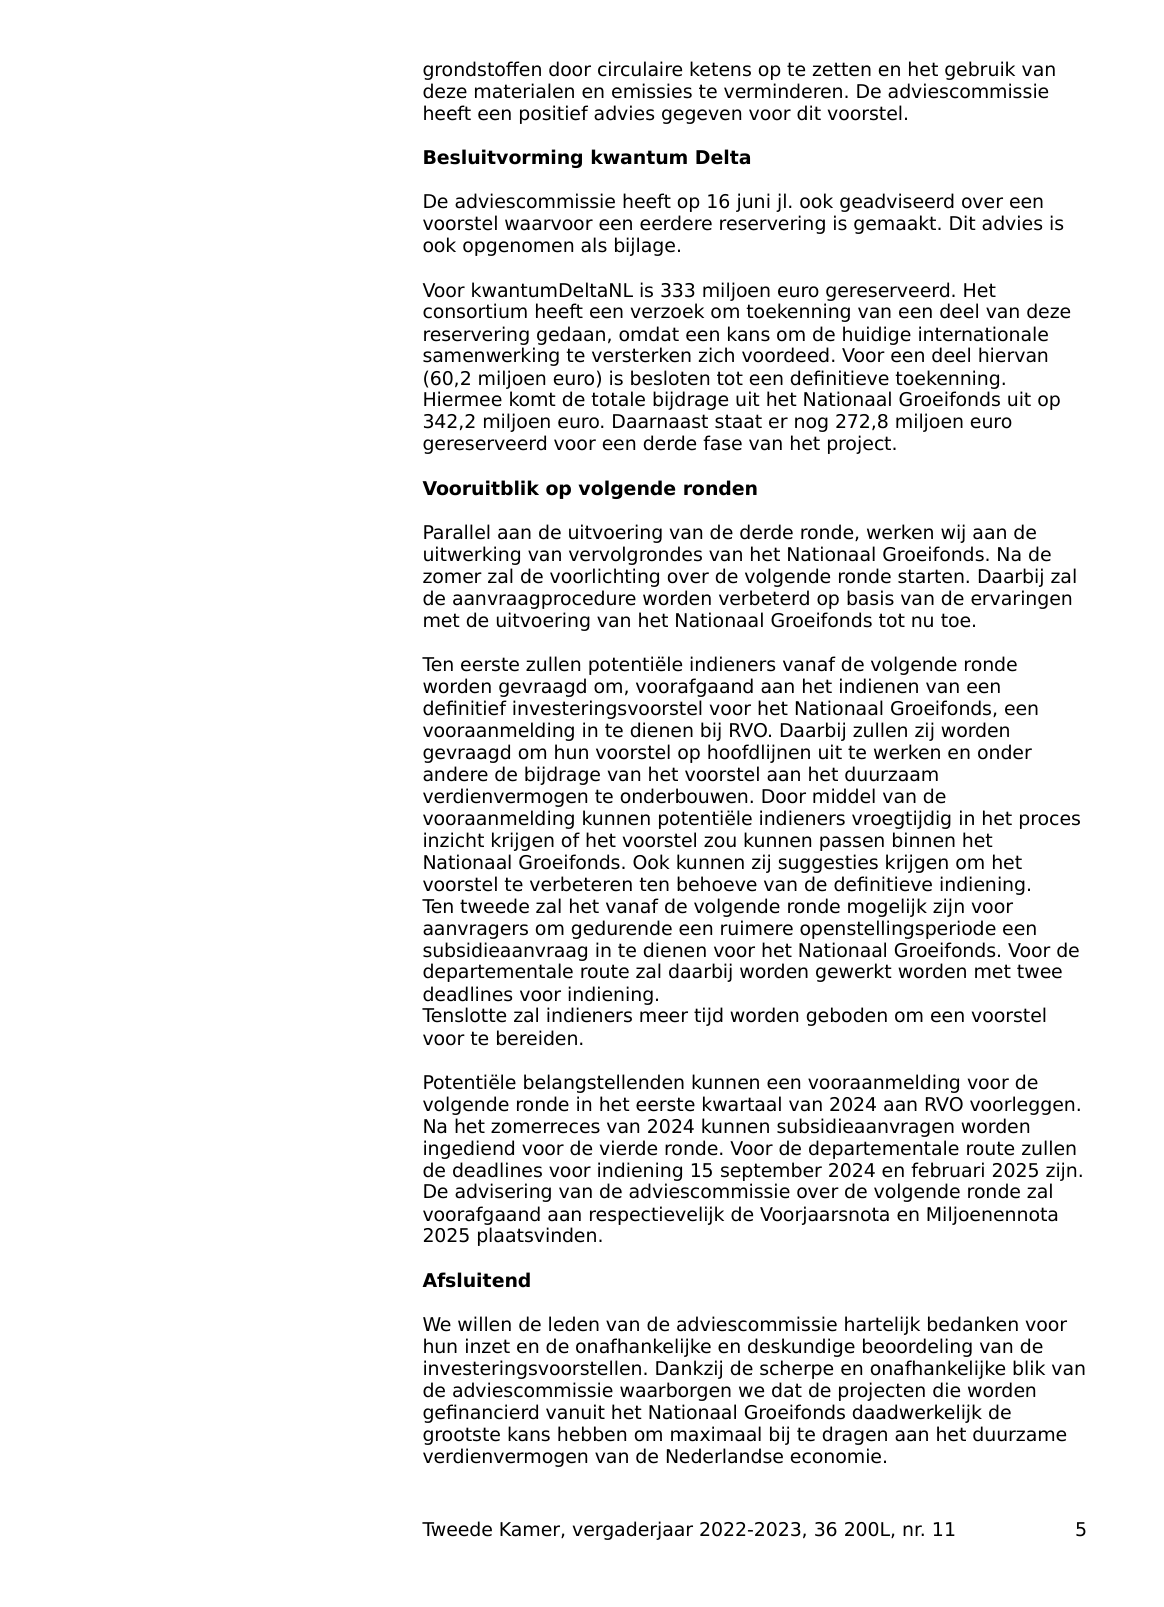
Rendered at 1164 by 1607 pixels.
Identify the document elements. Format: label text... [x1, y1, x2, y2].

text grondstoffen door circulaire ketens op te zetten en het gebruik van deze materialen en emissies te verminderen. De adviescommissie heeft een positief advies gegeven voor dit voorstel. [422, 59, 1087, 125]
text De adviescommissie heeft op 16 juni jl. ook geadviseerd over een voorstel waarvoor een eerdere reservering is gemaakt. Dit advies is ook opgenomen als bijlage. [422, 191, 1087, 257]
text Voor kwantumDeltaNL is 333 miljoen euro gereserveerd. Het consortium heeft een verzoek om toekenning van een deel van deze reservering gedaan, omdat een kans om de huidige internationale samenwerking te versterken zich voordeed. Voor een deel hiervan (60,2 miljoen euro) is besloten tot een definitieve toekenning. Hiermee komt de totale bijdrage uit het Nationaal Groeifonds uit op 342,2 miljoen euro. Daarnaast staat er nog 272,8 miljoen euro gereserveerd voor een derde fase van het project. [422, 279, 1087, 455]
text Ten eerste zullen potentiële indieners vanaf de volgende ronde worden gevraagd om, voorafgaand aan het indienen van een definitief investeringsvoorstel voor het Nationaal Groeifonds, een vooraanmelding in te dienen bij RVO. Daarbij zullen zij worden gevraagd om hun voorstel op hoofdlijnen uit te werken en onder andere de bijdrage van het voorstel aan het duurzaam verdienvermogen te onderbouwen. Door middel van de vooraanmelding kunnen potentiële indieners vroegtijdig in het proces inzicht krijgen of het voorstel zou kunnen passen binnen het Nationaal Groeifonds. Ook kunnen zij suggesties krijgen om het voorstel te verbeteren ten behoeve van de definitieve indiening. [422, 654, 1087, 896]
text Parallel aan de uitvoering van de derde ronde, werken wij aan de uitwerking van vervolgrondes van het Nationaal Groeifonds. Na de zomer zal de voorlichting over de volgende ronde starten. Daarbij zal de aanvraagprocedure worden verbeterd op basis van de ervaringen met de uitvoering van het Nationaal Groeifonds tot nu toe. [422, 522, 1087, 632]
text Potentiële belangstellenden kunnen een vooraanmelding voor de volgende ronde in het eerste kwartaal van 2024 aan RVO voorleggen. Na het zomerreces van 2024 kunnen subsidieaanvragen worden ingediend voor de vierde ronde. Voor de departementale route zullen de deadlines voor indiening 15 september 2024 en februari 2025 zijn. De advisering van de adviescommissie over de volgende ronde zal voorafgaand aan respectievelijk de Voorjaarsnota en Miljoenennota 2025 plaatsvinden. [422, 1072, 1087, 1247]
subtitle Afsluitend [422, 1269, 1087, 1292]
text We willen de leden van de adviescommissie hartelijk bedanken voor hun inzet en de onafhankelijke en deskundige beoordeling van de investeringsvoorstellen. Dankzij de scherpe en onafhankelijke blik van de adviescommissie waarborgen we dat de projecten die worden gefinancierd vanuit het Nationaal Groeifonds daadwerkelijk de grootste kans hebben om maximaal bij te dragen aan het duurzame verdienvermogen van de Nederlandse economie. [422, 1314, 1087, 1468]
text Ten tweede zal het vanaf de volgende ronde mogelijk zijn voor aanvragers om gedurende een ruimere openstellingsperiode een subsidieaanvraag in te dienen voor het Nationaal Groeifonds. Voor de departementale route zal daarbij worden gewerkt worden met twee deadlines voor indiening. [422, 896, 1087, 1005]
subtitle Vooruitblik op volgende ronden [422, 477, 1087, 499]
text Tenslotte zal indieners meer tijd worden geboden om een voorstel voor te bereiden. [422, 1005, 1087, 1049]
subtitle Besluitvorming kwantum Delta [422, 147, 1087, 169]
